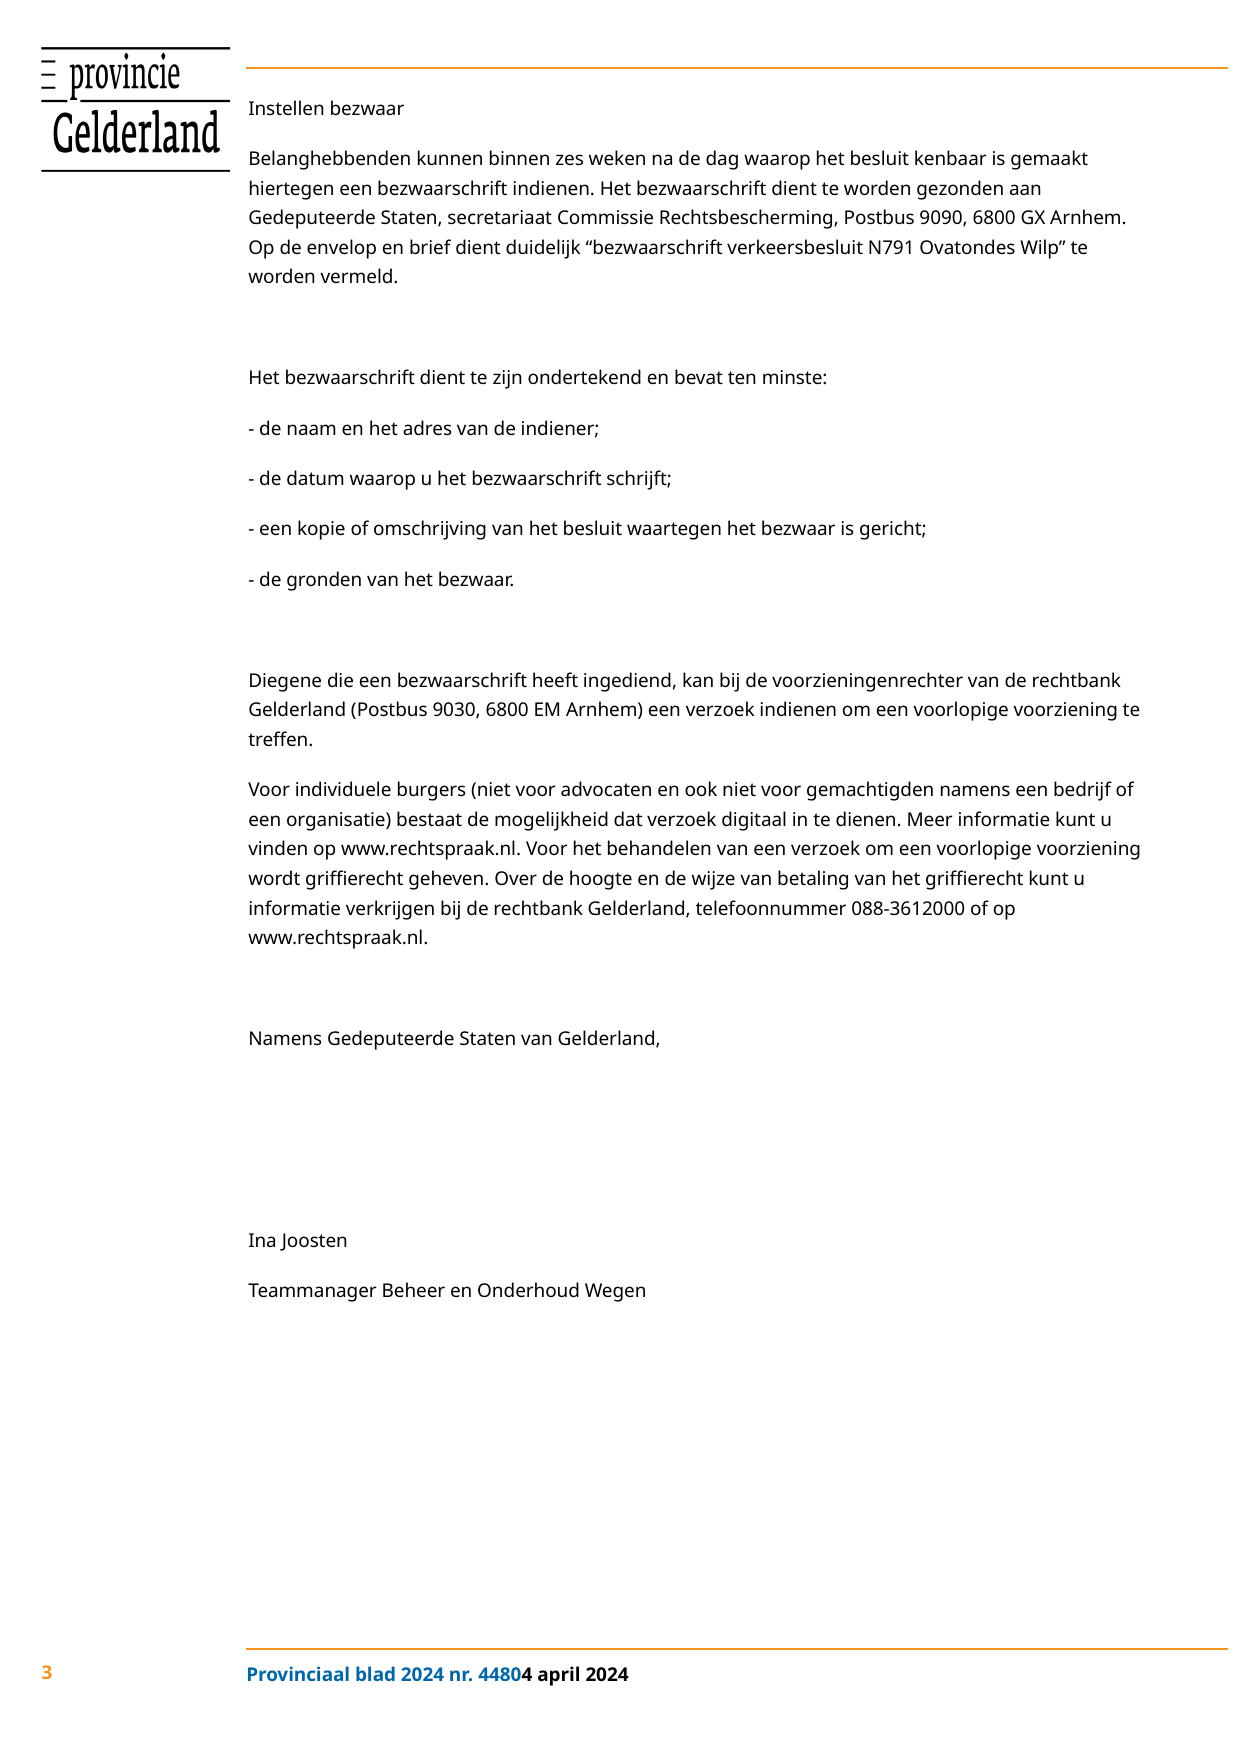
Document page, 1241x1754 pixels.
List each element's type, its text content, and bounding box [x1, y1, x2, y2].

text Het bezwaarschrift dient te zijn ondertekend en bevat ten minste: [248, 364, 1152, 390]
text Belanghebbenden kunnen binnen zes weken na de dag waarop het besluit kenbaar is gemaakt hiertegen een bezwaarschrift indienen. Het bezwaarschrift dient te worden gezonden aan Gedeputeerde Staten, secretariaat Commissie Rechtsbescherming, Postbus 9090, 6800 GX Arnhem. Op de envelop en brief dient duidelijk “bezwaarschrift verkeersbesluit N791 Ovatondes Wilp” te worden vermeld. [248, 145, 1152, 289]
text Teammanager Beheer en Onderhoud Wegen [248, 1277, 1152, 1303]
picture [41, 47, 231, 172]
text - de gronden van het bezwaar. [248, 566, 1152, 592]
text Ina Joosten [248, 1227, 1152, 1253]
text - de datum waarop u het bezwaarschrift schrijft; [248, 465, 1152, 491]
text Voor individuele burgers (niet voor advocaten en ook niet voor gemachtigden namens een bedrijf of een organisatie) bestaat de mogelijkheid dat verzoek digitaal in te dienen. Meer informatie kunt u vinden op www.rechtspraak.nl. Voor het behandelen van een verzoek om een voorlopige voorziening wordt griffierecht geheven. Over de hoogte en de wijze van betaling van het griffierecht kunt u informatie verkrijgen bij de rechtbank Gelderland, telefoonnummer 088-3612000 of op www.rechtspraak.nl. [248, 776, 1152, 950]
text Diegene die een bezwaarschrift heeft ingediend, kan bij de voorzieningenrechter van de rechtbank Gelderland (Postbus 9030, 6800 EM Arnhem) een verzoek indienen om een voorlopige voorziening te treffen. [248, 667, 1152, 752]
text Instellen bezwaar [248, 95, 1152, 121]
text - een kopie of omschrijving van het besluit waartegen het bezwaar is gericht; [248, 516, 1152, 541]
text Namens Gedeputeerde Staten van Gelderland, [248, 1025, 1152, 1051]
text - de naam en het adres van de indiener; [248, 415, 1152, 441]
